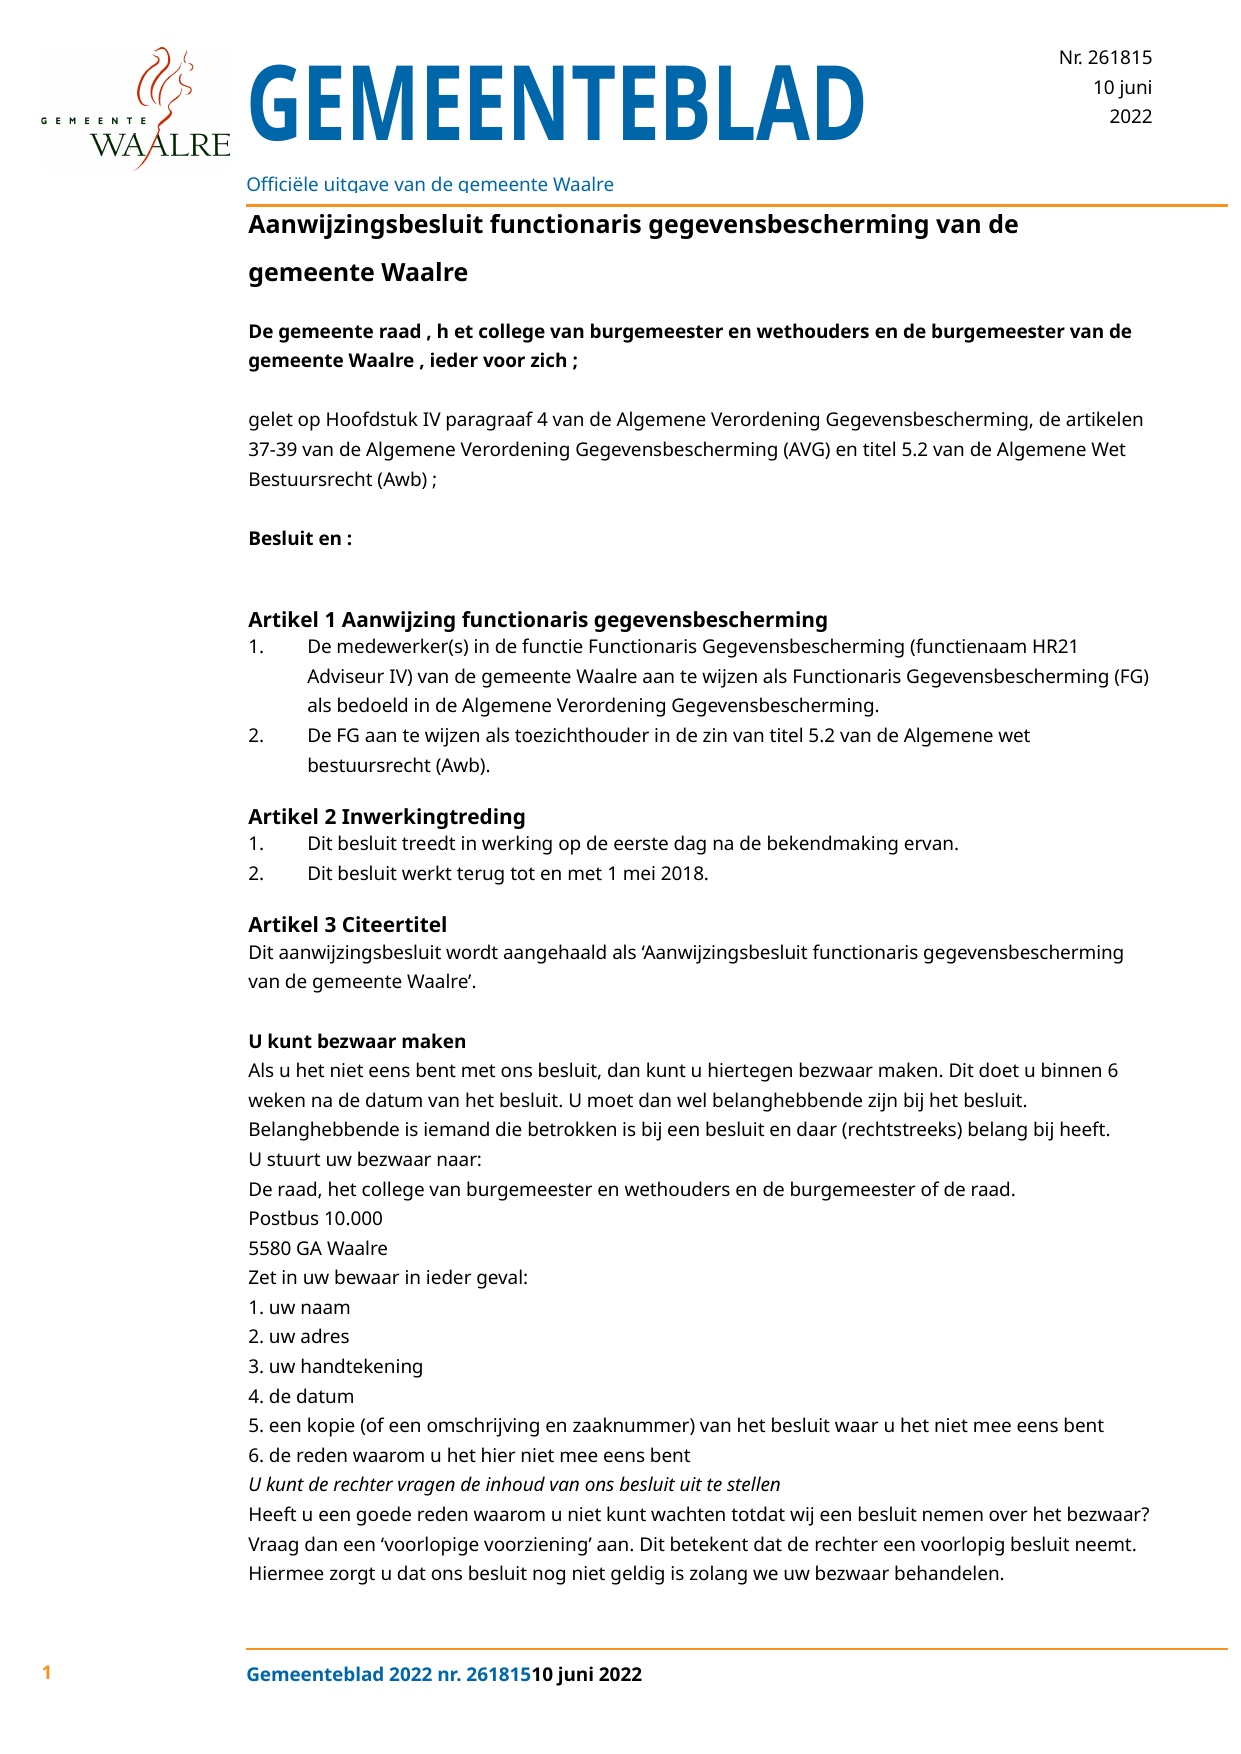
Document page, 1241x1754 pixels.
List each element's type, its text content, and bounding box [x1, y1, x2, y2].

text 5. een kopie (of een omschrijving en zaaknummer) van het besluit waar u het niet mee eens bent [248, 1412, 1152, 1438]
text Dit aanwijzingsbesluit wordt aangehaald als ‘Aanwijzingsbesluit functionaris gegevensbescherming van de gemeente Waalre’. [248, 939, 1152, 994]
text U stuurt uw bezwaar naar: [248, 1146, 1152, 1172]
text 5580 GA Waalre [248, 1235, 1152, 1261]
list Dit besluit treedt in werking op de eerste dag na de bekendmaking ervan. [248, 831, 1152, 856]
text Aanwijzingsbesluit functionaris gegevensbescherming van de gemeente Waalre [248, 207, 1152, 288]
text 6. de reden waarom u het hier niet mee eens bent [248, 1442, 1152, 1468]
picture [41, 47, 231, 172]
text Artikel 2 Inwerkingtreding [248, 802, 1152, 831]
text 2. uw adres [248, 1324, 1152, 1349]
text 3. uw handtekening [248, 1353, 1152, 1379]
list Dit besluit werkt terug tot en met 1 mei 2018. [248, 860, 1152, 886]
list De FG aan te wijzen als toezichthouder in de zin van titel 5.2 van de Algemene wet bestuursrecht (Awb). [248, 722, 1152, 777]
text gelet op Hoofdstuk IV paragraaf 4 van de Algemene Verordening Gegevensbescherming, de artikelen 37-39 van de Algemene Verordening Gegevensbescherming (AVG) en titel 5.2 van de Algemene Wet Bestuursrecht (Awb) ; [248, 407, 1152, 492]
text 1. uw naam [248, 1294, 1152, 1320]
text De raad, het college van burgemeester en wethouders en de burgemeester of de raad. [248, 1176, 1152, 1201]
text Als u het niet eens bent met ons besluit, dan kunt u hiertegen bezwaar maken. Dit doet u binnen 6 weken na de datum van het besluit. U moet dan wel belanghebbende zijn bij het besluit. Belanghebbende is iemand die betrokken is bij een besluit en daar (rechtstreeks) belang bij heeft. [248, 1057, 1152, 1142]
text Artikel 3 Citeertitel [248, 911, 1152, 939]
text U kunt de rechter vragen de inhoud van ons besluit uit te stellen [248, 1472, 1152, 1497]
text Postbus 10.000 [248, 1205, 1152, 1231]
list De medewerker(s) in de functie Functionaris Gegevensbescherming (functienaam HR21 Adviseur IV) van de gemeente Waalre aan te wijzen als Functionaris Gegevensbescherming (FG) als bedoeld in de Algemene Verordening Gegevensbescherming. [248, 633, 1152, 718]
text De gemeente raad , h et college van burgemeester en wethouders en de burgemeester van de gemeente Waalre , ieder voor zich ; [248, 318, 1152, 373]
text Heeft u een goede reden waarom u niet kunt wachten totdat wij een besluit nemen over het bezwaar? Vraag dan een ‘voorlopige voorziening’ aan. Dit betekent dat de rechter een voorlopig besluit neemt. Hiermee zorgt u dat ons besluit nog niet geldig is zolang we uw bezwaar behandelen. [248, 1501, 1152, 1586]
text U kunt bezwaar maken [248, 1028, 1152, 1053]
text 4. de datum [248, 1383, 1152, 1408]
text Besluit en : [248, 525, 1152, 551]
text Artikel 1 Aanwijzing functionaris gegevensbescherming [248, 605, 1152, 633]
text Zet in uw bewaar in ieder geval: [248, 1264, 1152, 1290]
